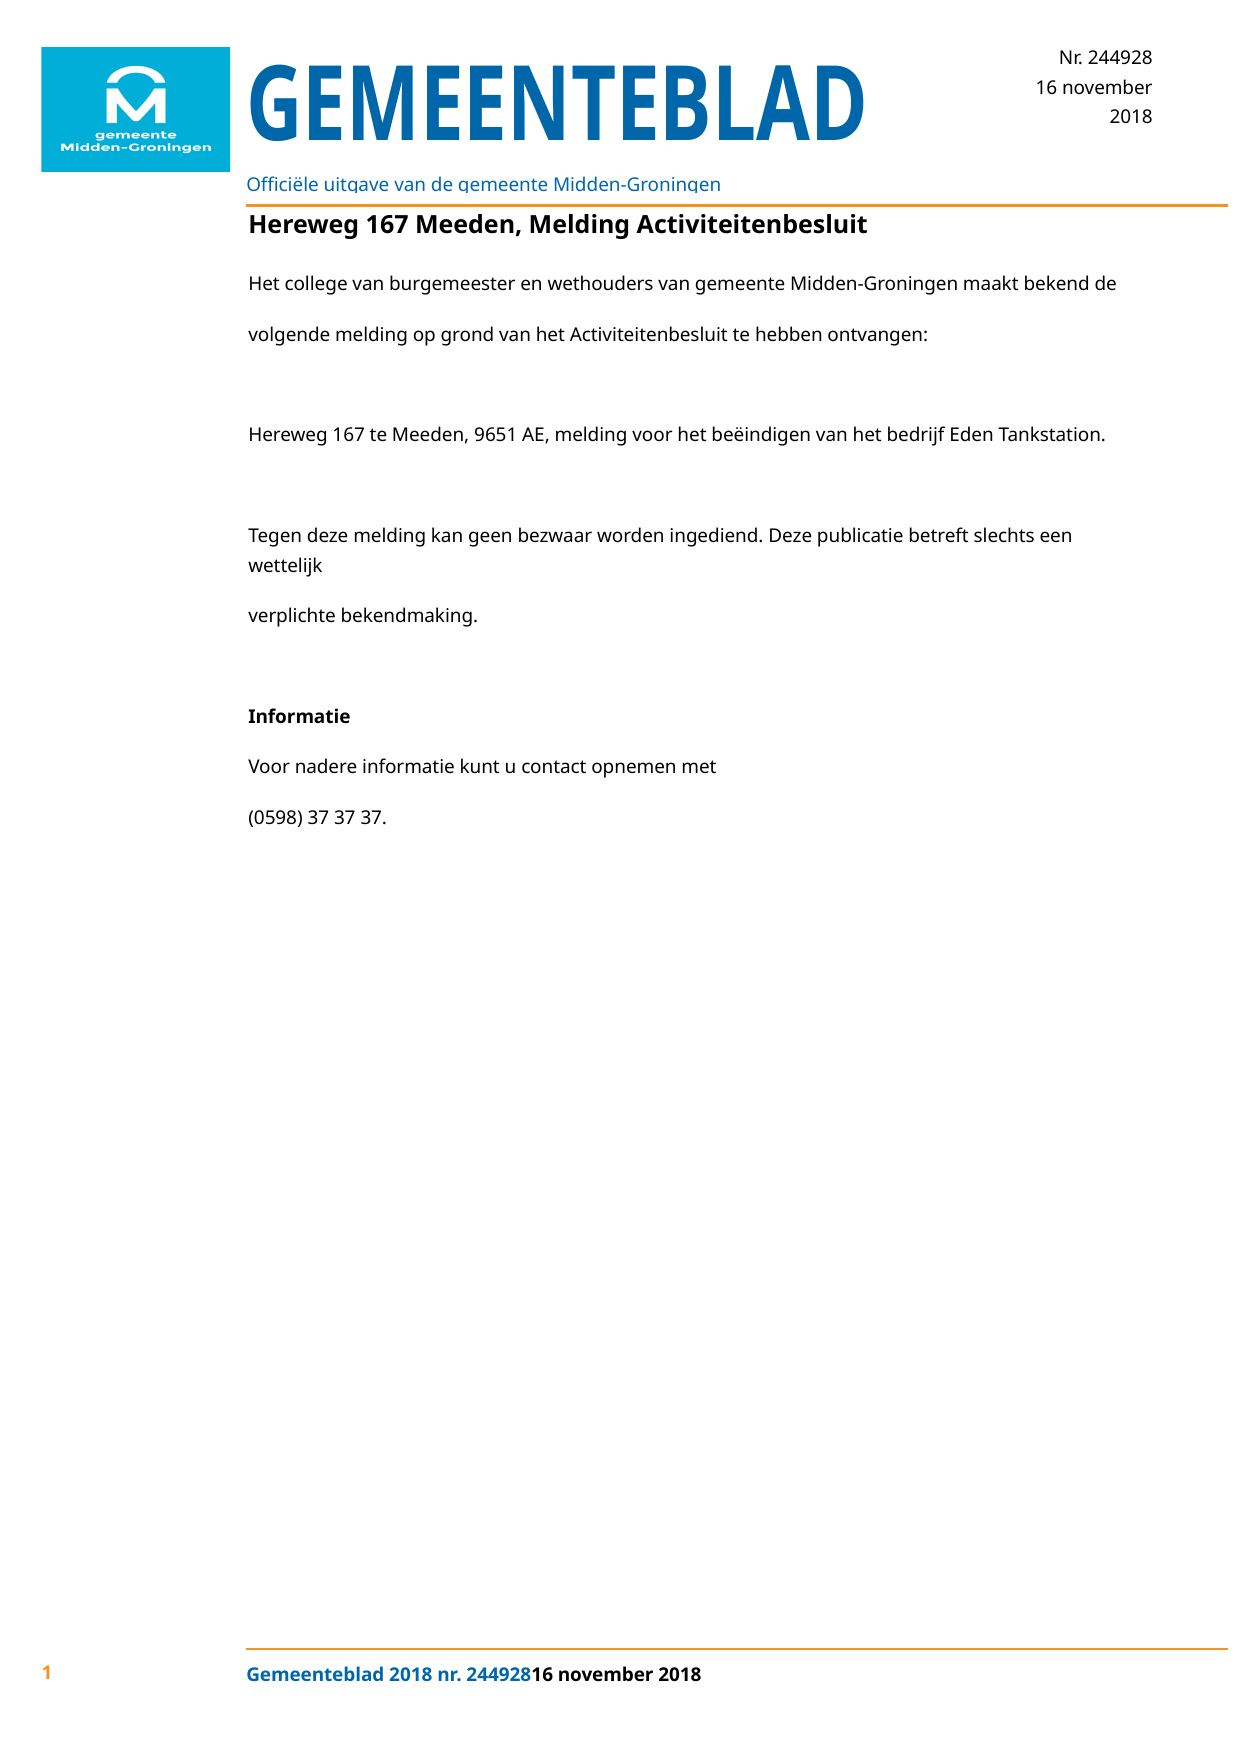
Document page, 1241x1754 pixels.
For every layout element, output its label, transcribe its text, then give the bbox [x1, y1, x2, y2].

picture [107, 89, 165, 122]
text (0598) 37 37 37. [248, 804, 1152, 830]
text Voor nadere informatie kunt u contact opnemen met [248, 754, 1152, 779]
text Tegen deze melding kan geen bezwaar worden ingediend. Deze publicatie betreft slechts een wettelijk [248, 522, 1152, 578]
text verplichte bekendmaking. [248, 602, 1152, 628]
text Hereweg 167 Meeden, Melding Activiteitenbesluit [248, 207, 1152, 241]
picture [184, 146, 190, 153]
text Hereweg 167 te Meeden, 9651 AE, melding voor het beëindigen van het bedrijf Eden Tankstation. [248, 422, 1152, 447]
text volgende melding op grond van het Activiteitenbesluit te hebben ontvangen: [248, 321, 1152, 346]
text Het college van burgemeester en wethouders van gemeente Midden-Groningen maakt bekend de [248, 270, 1152, 296]
picture [108, 66, 164, 82]
text Informatie [248, 703, 1152, 729]
